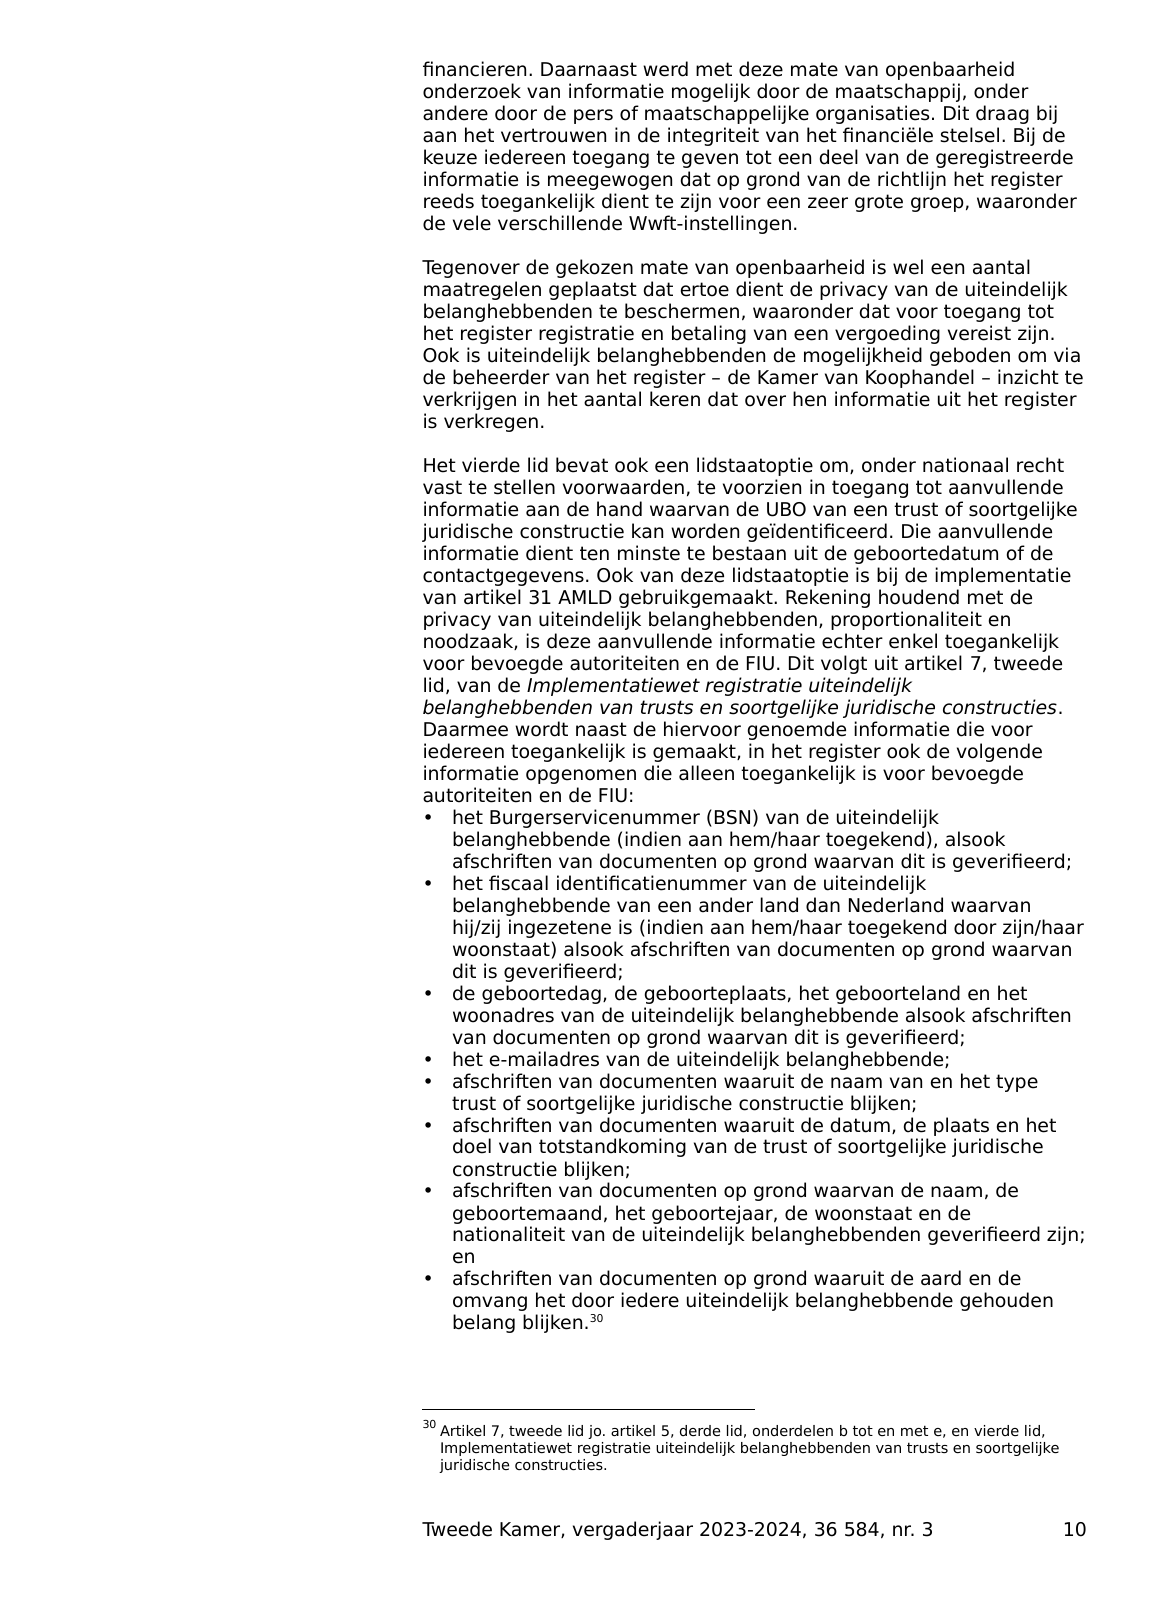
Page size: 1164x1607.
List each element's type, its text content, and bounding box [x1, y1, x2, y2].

text • het e-mailadres van de uiteindelijk belanghebbende; [422, 1048, 1087, 1071]
text • afschriften van documenten waaruit de datum, de plaats en het doel van totstandkoming van de trust of soortgelijke juridische constructie blijken; [422, 1114, 1087, 1180]
text • afschriften van documenten op grond waaruit de aard en de omvang het door iedere uiteindelijk belanghebbende gehouden belang blijken. [422, 1268, 1087, 1334]
text • afschriften van documenten waaruit de naam van en het type trust of soortgelijke juridische constructie blijken; [422, 1071, 1087, 1114]
text • het fiscaal identificatienummer van de uiteindelijk belanghebbende van een ander land dan Nederland waarvan hij/zij ingezetene is (indien aan hem/haar toegekend door zijn/haar woonstaat) alsook afschriften van documenten op grond waarvan dit is geverifieerd; [422, 873, 1087, 983]
text Tegenover de gekozen mate van openbaarheid is wel een aantal maatregelen geplaatst dat ertoe dient de privacy van de uiteindelijk belanghebbenden te beschermen, waaronder dat voor toegang tot het register registratie en betaling van een vergoeding vereist zijn. Ook is uiteindelijk belanghebbenden de mogelijkheid geboden om via de beheerder van het register – de Kamer van Koophandel – inzicht te verkrijgen in het aantal keren dat over hen informatie uit het register is verkregen. [422, 257, 1087, 433]
text • het Burgerservicenummer (BSN) van de uiteindelijk belanghebbende (indien aan hem/haar toegekend), alsook afschriften van documenten op grond waarvan dit is geverifieerd; [422, 807, 1087, 873]
text • afschriften van documenten op grond waarvan de naam, de geboortemaand, het geboortejaar, de woonstaat en de nationaliteit van de uiteindelijk belanghebbenden geverifieerd zijn; en [422, 1180, 1087, 1268]
text Artikel 7, tweede lid jo. artikel 5, derde lid, onderdelen b tot en met e, en vierde lid, Implementatiewet registratie uiteindelijk belanghebbenden van trusts en soortgelijke juridische constructies. [422, 1418, 1087, 1474]
text • de geboortedag, de geboorteplaats, het geboorteland en het woonadres van de uiteindelijk belanghebbende alsook afschriften van documenten op grond waarvan dit is geverifieerd; [422, 983, 1087, 1048]
text financieren. Daarnaast werd met deze mate van openbaarheid onderzoek van informatie mogelijk door de maatschappij, onder andere door de pers of maatschappelijke organisaties. Dit draag bij aan het vertrouwen in de integriteit van het financiële stelsel. Bij de keuze iedereen toegang te geven tot een deel van de geregistreerde informatie is meegewogen dat op grond van de richtlijn het register reeds toegankelijk dient te zijn voor een zeer grote groep, waaronder de vele verschillende Wwft-instellingen. [422, 59, 1087, 235]
text Het vierde lid bevat ook een lidstaatoptie om, onder nationaal recht vast te stellen voorwaarden, te voorzien in toegang tot aanvullende informatie aan de hand waarvan de UBO van een trust of soortgelijke juridische constructie kan worden geïdentificeerd. Die aanvullende informatie dient ten minste te bestaan uit de geboortedatum of de contactgegevens. Ook van deze lidstaatoptie is bij de implementatie van artikel 31 AMLD gebruikgemaakt. Rekening houdend met de privacy van uiteindelijk belanghebbenden, proportionaliteit en noodzaak, is deze aanvullende informatie echter enkel toegankelijk voor bevoegde autoriteiten en de FIU. Dit volgt uit artikel 7, tweede lid, van de Implementatiewet registratie uiteindelijk belanghebbenden van trusts en soortgelijke juridische constructies. Daarmee wordt naast de hiervoor genoemde informatie die voor iedereen toegankelijk is gemaakt, in het register ook de volgende informatie opgenomen die alleen toegankelijk is voor bevoegde autoriteiten en de FIU: [422, 455, 1087, 807]
